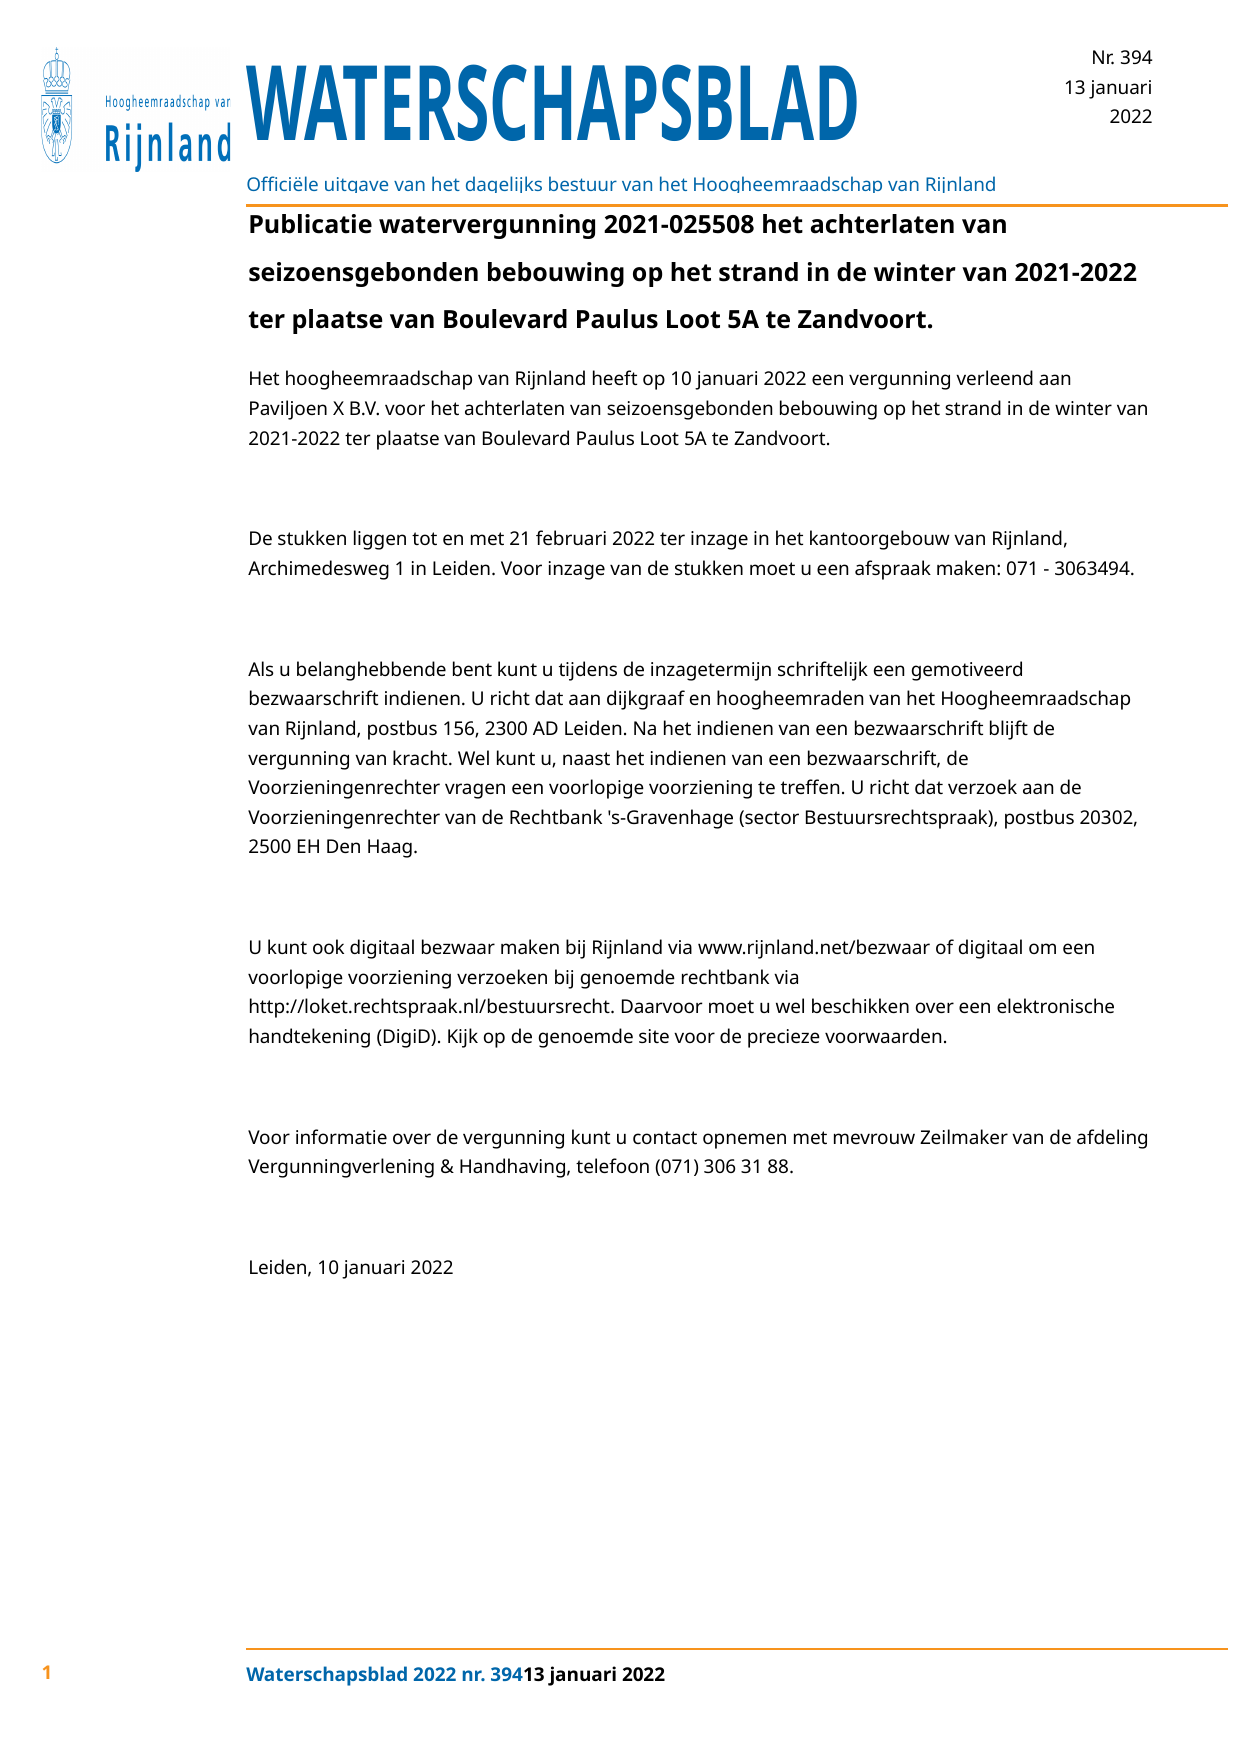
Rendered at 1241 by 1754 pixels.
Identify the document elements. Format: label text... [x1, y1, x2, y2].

text Leiden, 10 januari 2022 [248, 1254, 1152, 1280]
text U kunt ook digitaal bezwaar maken bij Rijnland via www.rijnland.net/bezwaar of digitaal om een voorlopige voorziening verzoeken bij genoemde rechtbank via http://loket.rechtspraak.nl/bestuursrecht. Daarvoor moet u wel beschikken over een elektronische handtekening (DigiD). Kijk op de genoemde site voor de precieze voorwaarden. [248, 934, 1152, 1049]
text Publicatie watervergunning 2021-025508 het achterlaten van seizoensgebonden bebouwing op het strand in de winter van 2021-2022 ter plaatse van Boulevard Paulus Loot 5A te Zandvoort. [248, 207, 1152, 336]
text Voor informatie over de vergunning kunt u contact opnemen met mevrouw Zeilmaker van de afdeling Vergunningverlening & Handhaving, telefoon (071) 306 31 88. [248, 1124, 1152, 1179]
text Als u belanghebbende bent kunt u tijdens de inzagetermijn schriftelijk een gemotiveerd bezwaarschrift indienen. U richt dat aan dijkgraaf en hoogheemraden van het Hoogheemraadschap van Rijnland, postbus 156, 2300 AD Leiden. Na het indienen van een bezwaarschrift blijft de vergunning van kracht. Wel kunt u, naast het indienen van een bezwaarschrift, de Voorzieningenrechter vragen een voorlopige voorziening te treffen. U richt dat verzoek aan de Voorzieningenrechter van de Rechtbank 's-Gravenhage (sector Bestuursrechtspraak), postbus 20302, 2500 EH Den Haag. [248, 656, 1152, 859]
text De stukken liggen tot en met 21 februari 2022 ter inzage in het kantoorgebouw van Rijnland, Archimedesweg 1 in Leiden. Voor inzage van de stukken moet u een afspraak maken: 071 - 3063494. [248, 526, 1152, 581]
text Het hoogheemraadschap van Rijnland heeft op 10 januari 2022 een vergunning verleend aan Paviljoen X B.V. voor het achterlaten van seizoensgebonden bebouwing op het strand in de winter van 2021-2022 ter plaatse van Boulevard Paulus Loot 5A te Zandvoort. [248, 366, 1152, 450]
picture [41, 47, 231, 172]
